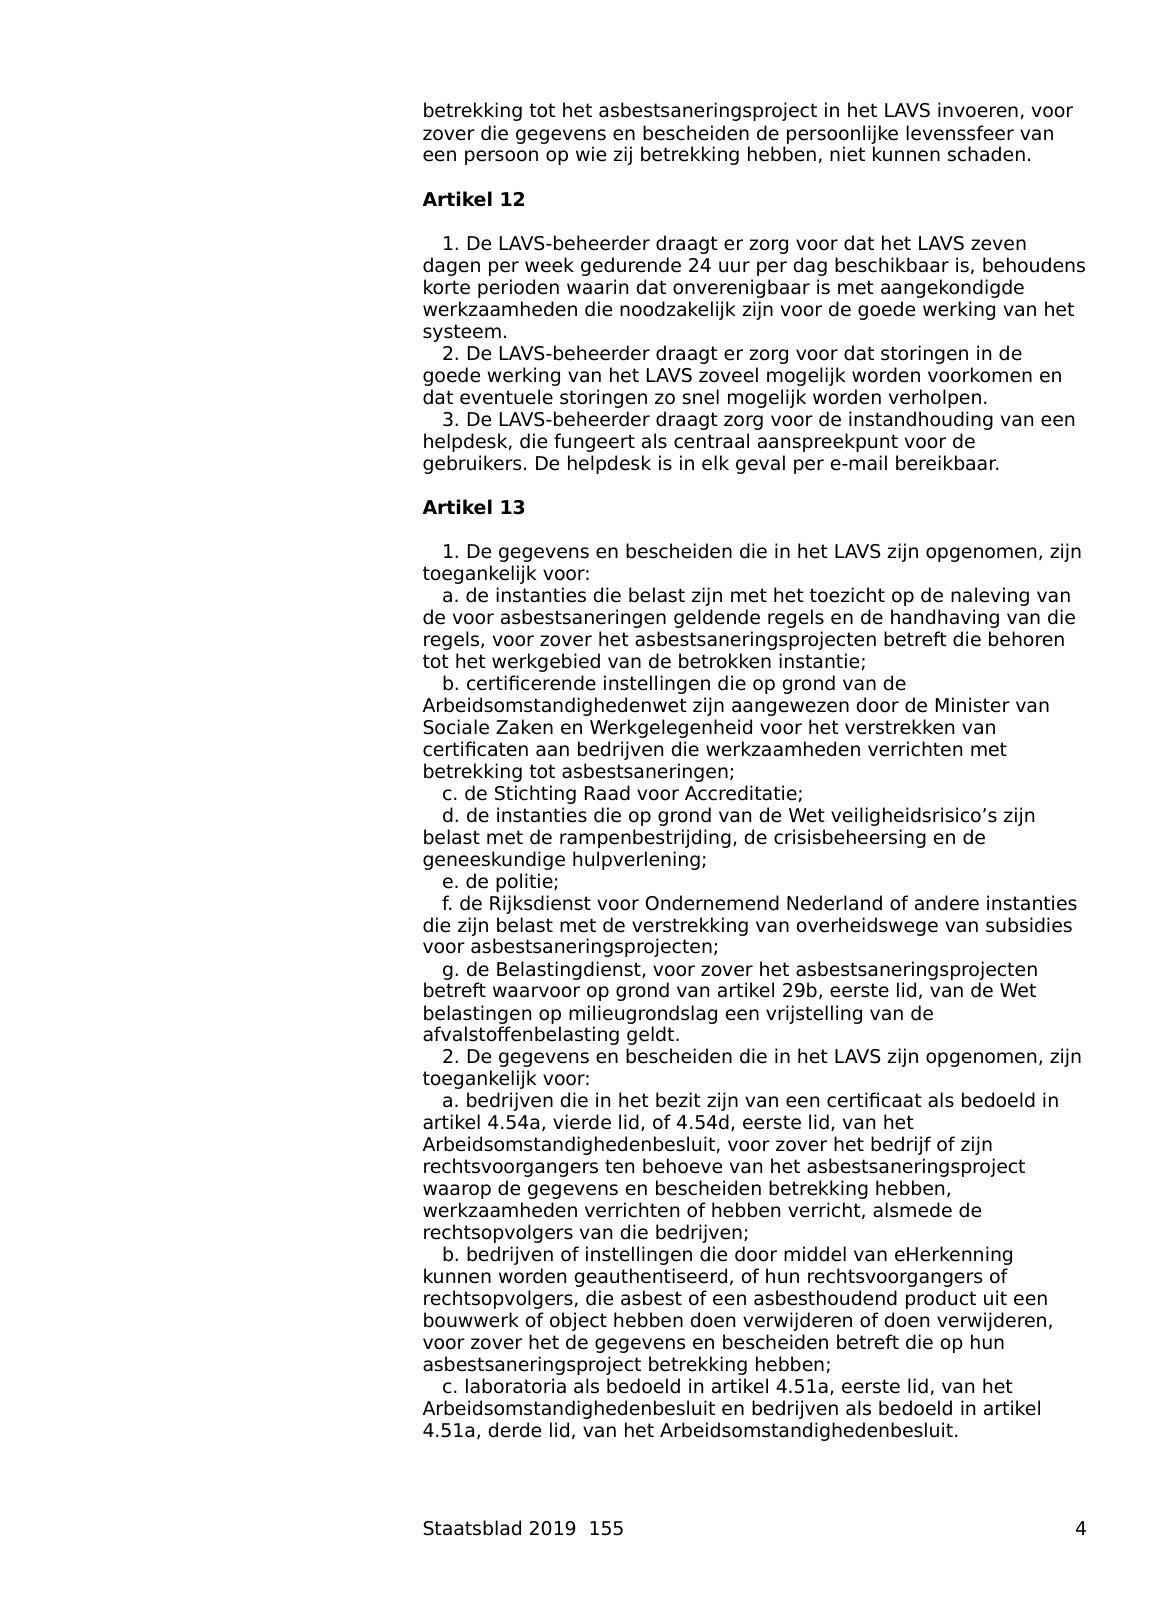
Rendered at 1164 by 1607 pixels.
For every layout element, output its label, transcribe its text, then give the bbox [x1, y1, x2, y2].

subtitle Artikel 12 [422, 188, 1087, 211]
text 1. De LAVS-beheerder draagt er zorg voor dat het LAVS zeven dagen per week gedurende 24 uur per dag beschikbaar is, behoudens korte perioden waarin dat onverenigbaar is met aangekondigde werkzaamheden die noodzakelijk zijn voor de goede werking van het systeem. [422, 233, 1087, 343]
text 2. De LAVS-beheerder draagt er zorg voor dat storingen in de goede werking van het LAVS zoveel mogelijk worden voorkomen en dat eventuele storingen zo snel mogelijk worden verholpen. [422, 343, 1087, 408]
text a. bedrijven die in het bezit zijn van een certificaat als bedoeld in artikel 4.54a, vierde lid, of 4.54d, eerste lid, van het Arbeidsomstandighedenbesluit, voor zover het bedrijf of zijn rechtsvoorgangers ten behoeve van het asbestsaneringsproject waarop de gegevens en bescheiden betrekking hebben, werkzaamheden verrichten of hebben verricht, alsmede de rechtsopvolgers van die bedrijven; [422, 1090, 1087, 1244]
text c. de Stichting Raad voor Accreditatie; [422, 783, 1087, 804]
text g. de Belastingdienst, voor zover het asbestsaneringsprojecten betreft waarvoor op grond van artikel 29b, eerste lid, van de Wet belastingen op milieugrondslag een vrijstelling van de afvalstoffenbelasting geldt. [422, 958, 1087, 1046]
text a. de instanties die belast zijn met het toezicht op de naleving van de voor asbestsaneringen geldende regels en de handhaving van die regels, voor zover het asbestsaneringsprojecten betreft die behoren tot het werkgebied van de betrokken instantie; [422, 585, 1087, 673]
text b. bedrijven of instellingen die door middel van eHerkenning kunnen worden geauthentiseerd, of hun rechtsvoorgangers of rechtsopvolgers, die asbest of een asbesthoudend product uit een bouwwerk of object hebben doen verwijderen of doen verwijderen, voor zover het de gegevens en bescheiden betreft die op hun asbestsaneringsproject betrekking hebben; [422, 1244, 1087, 1376]
text e. de politie; [422, 871, 1087, 892]
text 3. De LAVS-beheerder draagt zorg voor de instandhouding van een helpdesk, die fungeert als centraal aanspreekpunt voor de gebruikers. De helpdesk is in elk geval per e-mail bereikbaar. [422, 408, 1087, 474]
text f. de Rijksdienst voor Ondernemend Nederland of andere instanties die zijn belast met de verstrekking van overheidswege van subsidies voor asbestsaneringsprojecten; [422, 892, 1087, 958]
text 1. De gegevens en bescheiden die in het LAVS zijn opgenomen, zijn toegankelijk voor: [422, 541, 1087, 585]
text d. de instanties die op grond van de Wet veiligheidsrisico’s zijn belast met de rampenbestrijding, de crisisbeheersing en de geneeskundige hulpverlening; [422, 804, 1087, 871]
text c. laboratoria als bedoeld in artikel 4.51a, eerste lid, van het Arbeidsomstandighedenbesluit en bedrijven als bedoeld in artikel 4.51a, derde lid, van het Arbeidsomstandighedenbesluit. [422, 1376, 1087, 1442]
text b. certificerende instellingen die op grond van de Arbeidsomstandighedenwet zijn aangewezen door de Minister van Sociale Zaken en Werkgelegenheid voor het verstrekken van certificaten aan bedrijven die werkzaamheden verrichten met betrekking tot asbestsaneringen; [422, 673, 1087, 783]
text betrekking tot het asbestsaneringsproject in het LAVS invoeren, voor zover die gegevens en bescheiden de persoonlijke levenssfeer van een persoon op wie zij betrekking hebben, niet kunnen schaden. [422, 100, 1087, 166]
text 2. De gegevens en bescheiden die in het LAVS zijn opgenomen, zijn toegankelijk voor: [422, 1046, 1087, 1090]
subtitle Artikel 13 [422, 497, 1087, 519]
